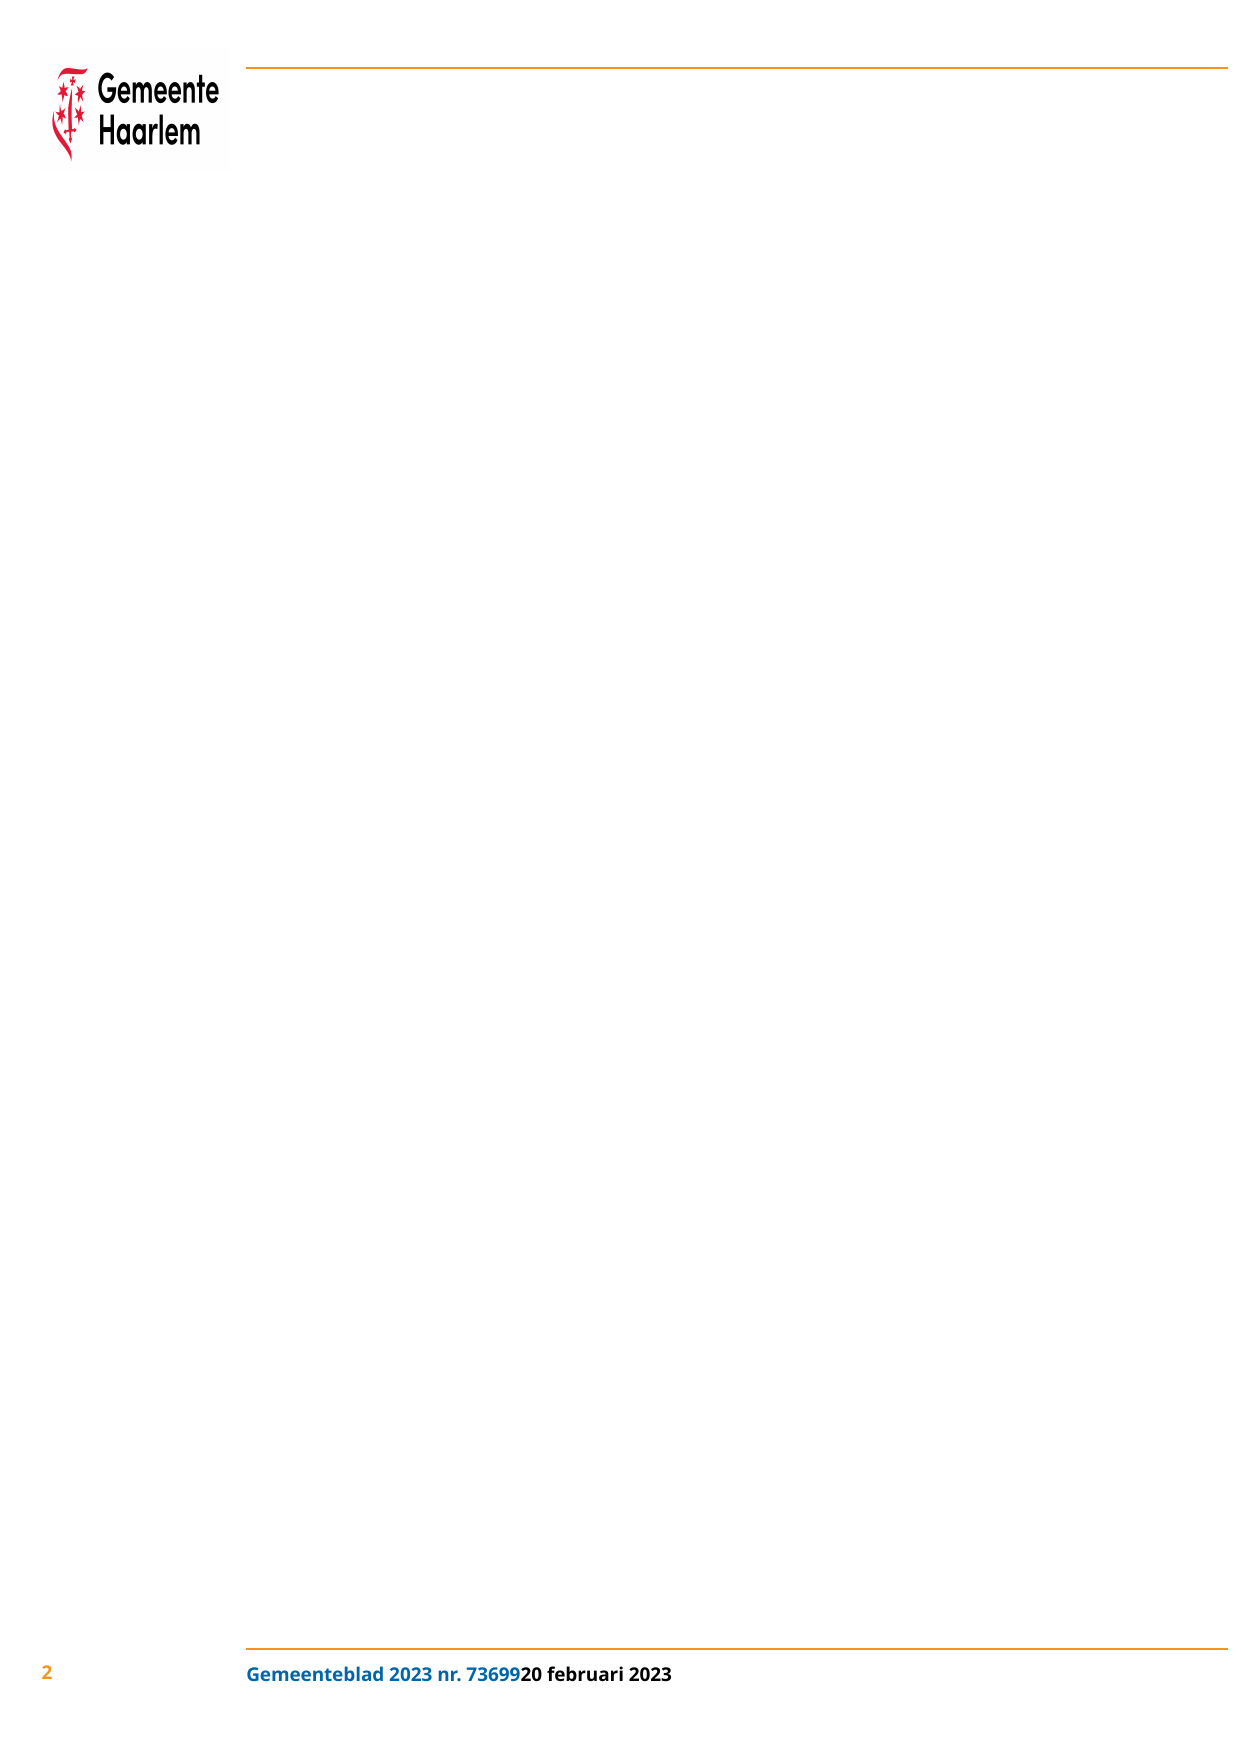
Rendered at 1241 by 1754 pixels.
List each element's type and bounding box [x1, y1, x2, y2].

picture [41, 47, 231, 172]
